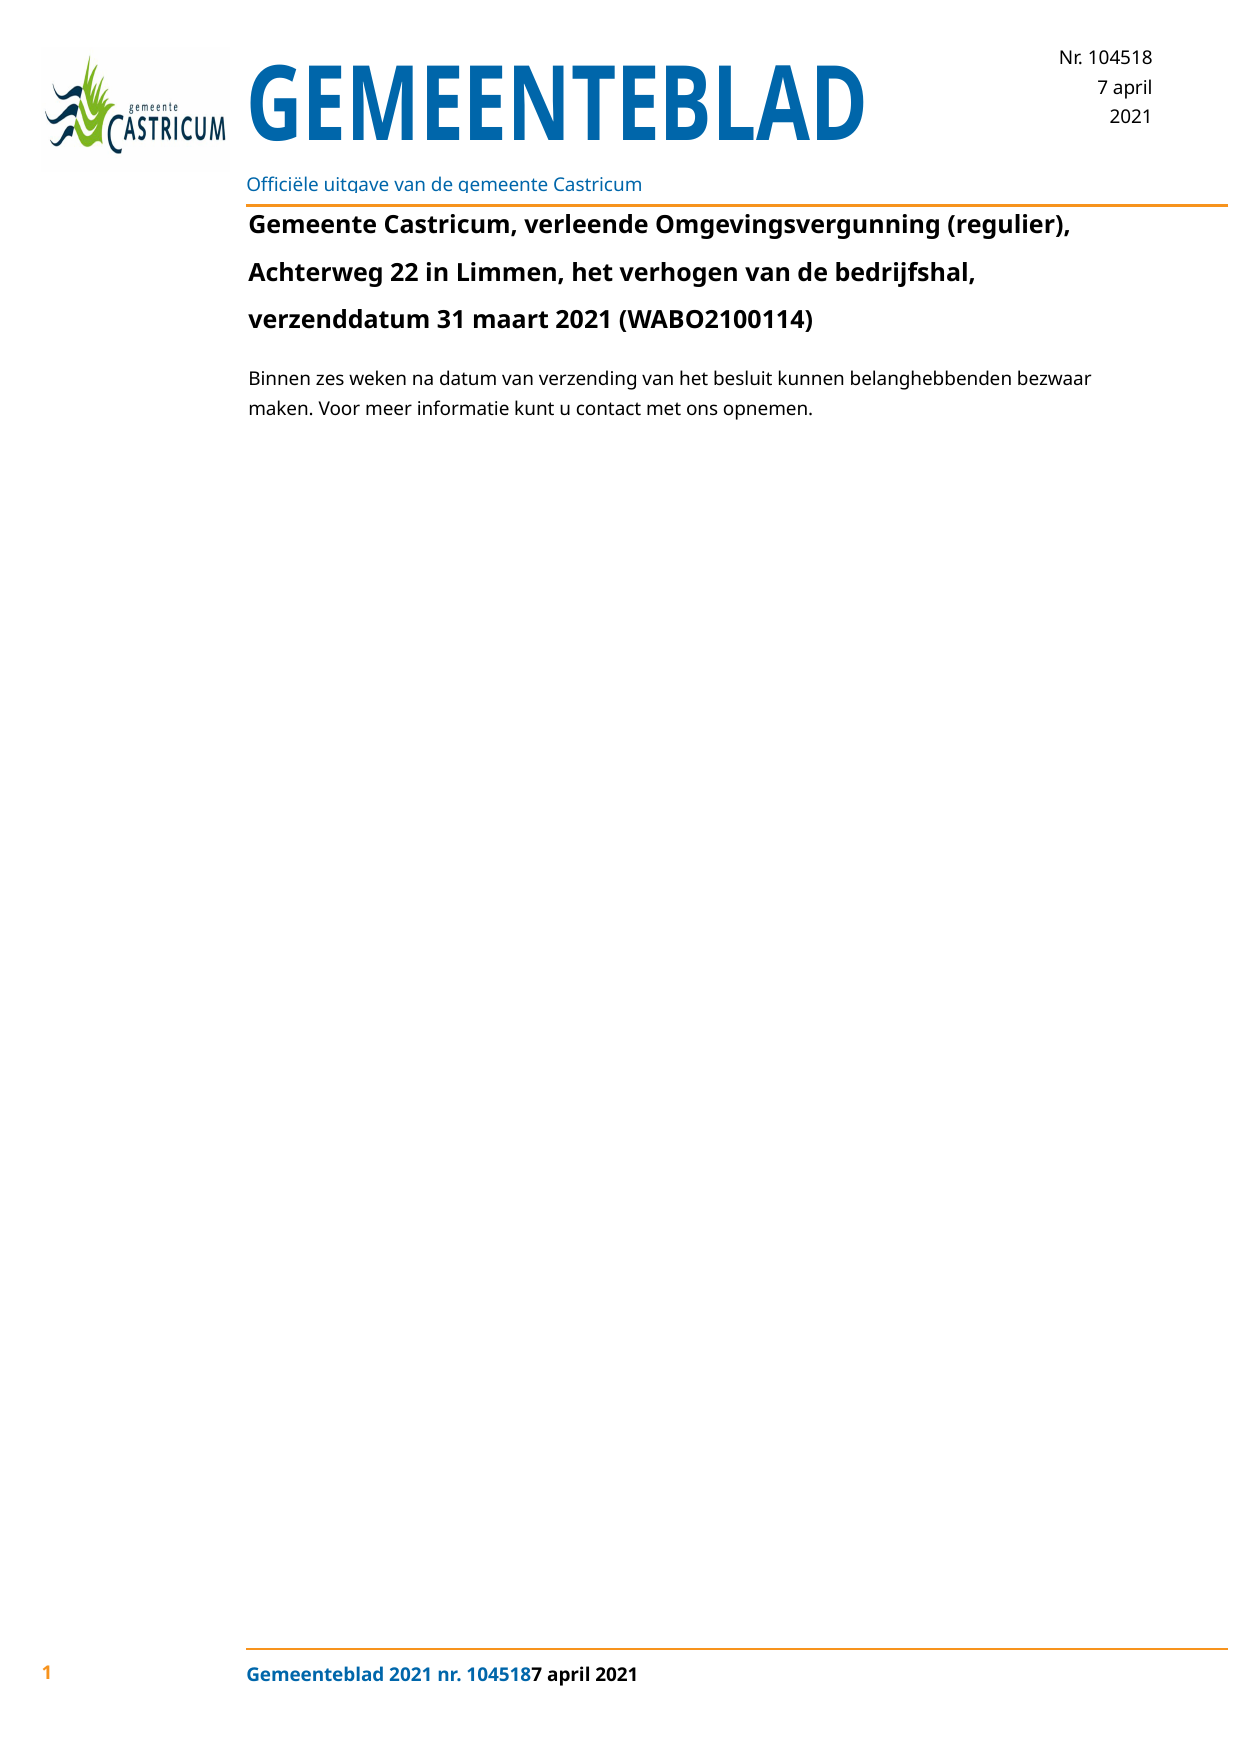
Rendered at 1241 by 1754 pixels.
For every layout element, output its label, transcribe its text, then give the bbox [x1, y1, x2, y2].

text Gemeente Castricum, verleende Omgevingsvergunning (regulier), Achterweg 22 in Limmen, het verhogen van de bedrijfshal, verzenddatum 31 maart 2021 (WABO2100114) [248, 207, 1152, 336]
picture [41, 47, 231, 172]
text Binnen zes weken na datum van verzending van het besluit kunnen belanghebbenden bezwaar maken. Voor meer informatie kunt u contact met ons opnemen. [248, 366, 1152, 421]
